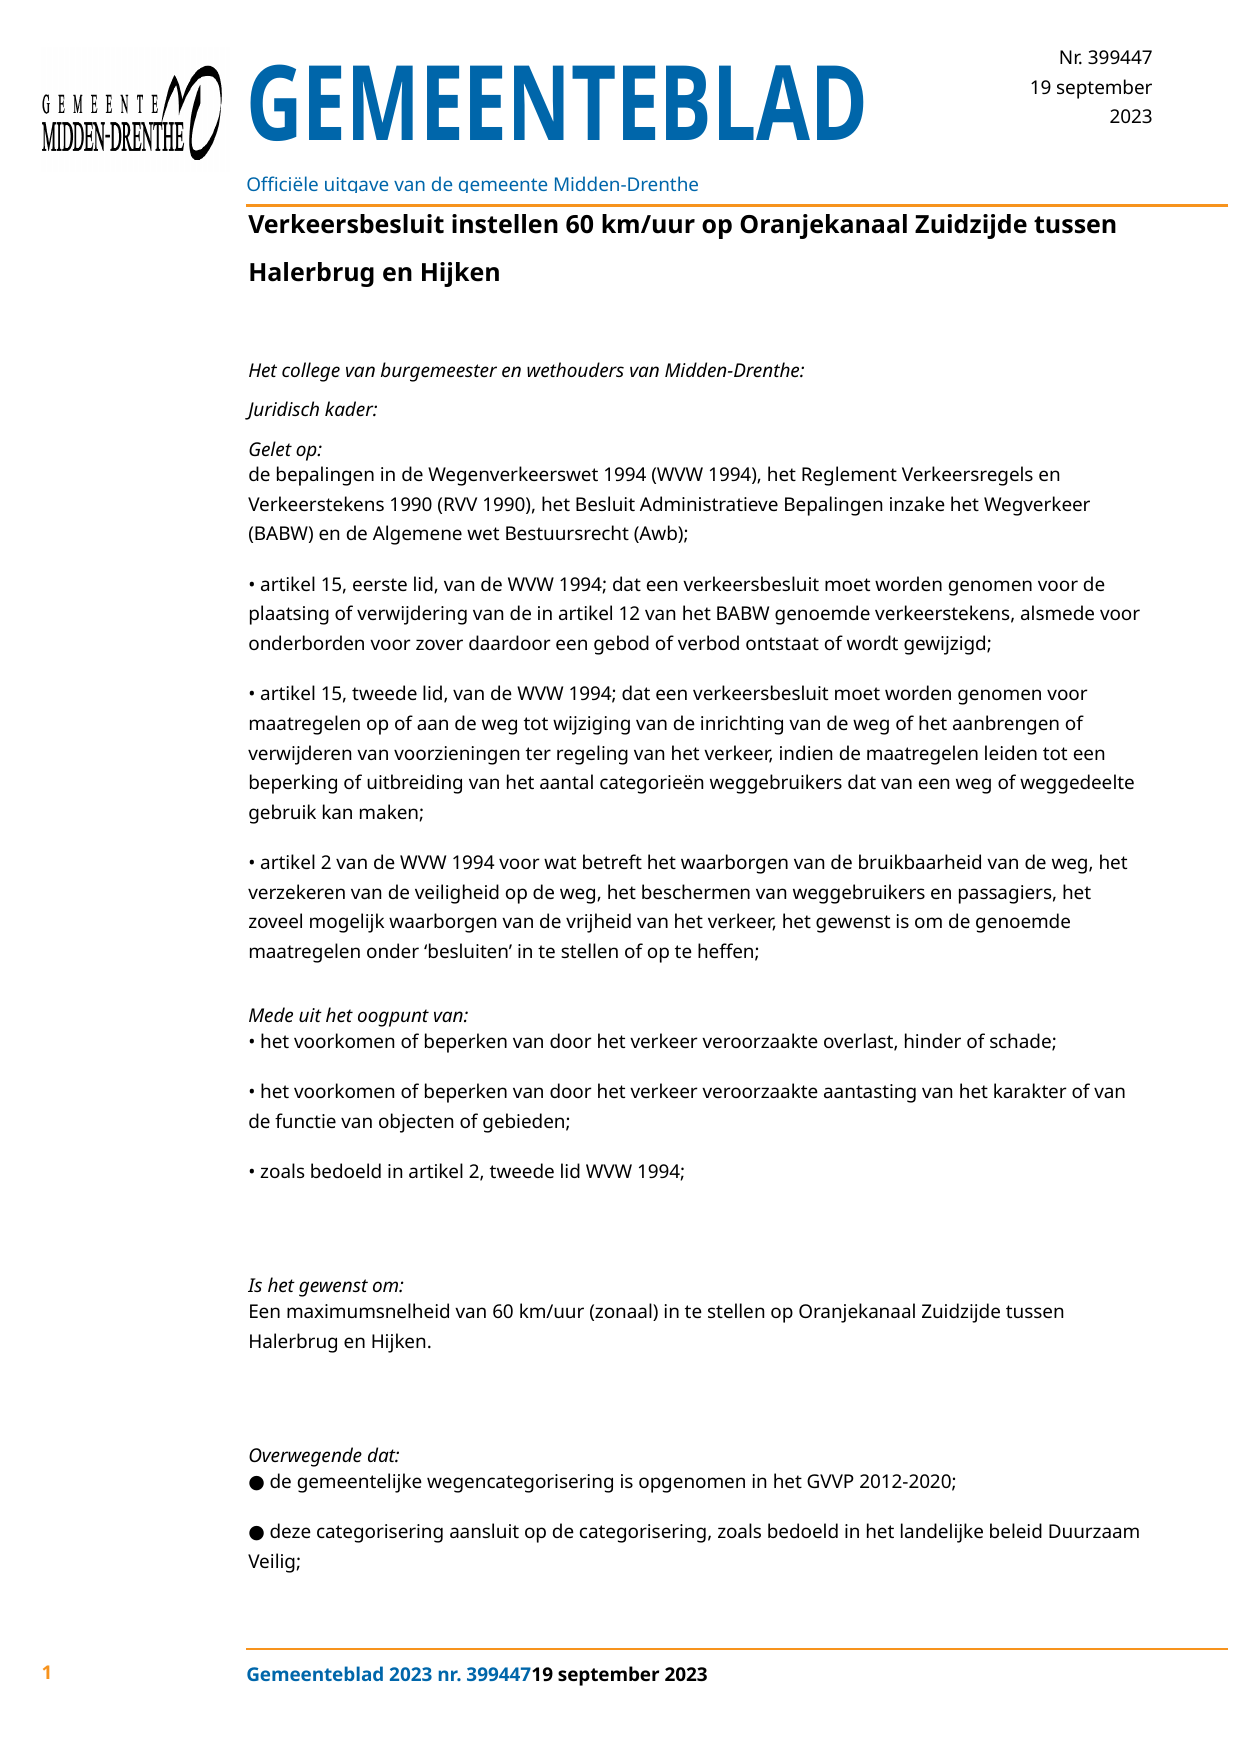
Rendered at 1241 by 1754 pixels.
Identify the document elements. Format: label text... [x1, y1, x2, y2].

text • artikel 15, tweede lid, van de WVW 1994; dat een verkeersbesluit moet worden genomen voor maatregelen op of aan de weg tot wijziging van de inrichting van de weg of het aanbrengen of verwijderen van voorzieningen ter regeling van het verkeer, indien de maatregelen leiden tot een beperking of uitbreiding van het aantal categorieën weggebruikers dat van een weg of weggedeelte gebruik kan maken; [248, 681, 1152, 825]
text • het voorkomen of beperken van door het verkeer veroorzaakte aantasting van het karakter of van de functie van objecten of gebieden; [248, 1078, 1152, 1133]
text ● de gemeentelijke wegencategorisering is opgenomen in het GVVP 2012-2020; [248, 1468, 1152, 1494]
text • zoals bedoeld in artikel 2, tweede lid WVW 1994; [248, 1158, 1152, 1184]
text • artikel 15, eerste lid, van de WVW 1994; dat een verkeersbesluit moet worden genomen voor de plaatsing of verwijdering van de in artikel 12 van het BABW genoemde verkeerstekens, alsmede voor onderborden voor zover daardoor een gebod of verbod ontstaat of wordt gewijzigd; [248, 571, 1152, 656]
text de bepalingen in de Wegenverkeerswet 1994 (WVW 1994), het Reglement Verkeersregels en Verkeerstekens 1990 (RVV 1990), het Besluit Administratieve Bepalingen inzake het Wegverkeer (BABW) en de Algemene wet Bestuursrecht (Awb); [248, 461, 1152, 546]
text Is het gewenst om: [248, 1273, 1152, 1298]
text • het voorkomen of beperken van door het verkeer veroorzaakte overlast, hinder of schade; [248, 1028, 1152, 1053]
text Verkeersbesluit instellen 60 km/uur op Oranjekanaal Zuidzijde tussen Halerbrug en Hijken [248, 207, 1152, 288]
text Gelet op: [248, 436, 1152, 461]
text Het college van burgemeester en wethouders van Midden-Drenthe: [248, 357, 1152, 383]
picture [41, 47, 231, 172]
text • artikel 2 van de WVW 1994 voor wat betreft het waarborgen van de bruikbaarheid van de weg, het verzekeren van de veiligheid op de weg, het beschermen van weggebruikers en passagiers, het zoveel mogelijk waarborgen van de vrijheid van het verkeer, het gewenst is om de genoemde maatregelen onder ‘besluiten’ in te stellen of op te heffen; [248, 849, 1152, 964]
text Juridisch kader: [248, 396, 1152, 422]
text ● deze categorisering aansluit op de categorisering, zoals bedoeld in het landelijke beleid Duurzaam Veilig; [248, 1518, 1152, 1574]
text Mede uit het oogpunt van: [248, 1002, 1152, 1028]
text Overwegende dat: [248, 1442, 1152, 1468]
text Een maximumsnelheid van 60 km/uur (zonaal) in te stellen op Oranjekanaal Zuidzijde tussen Halerbrug en Hijken. [248, 1298, 1152, 1354]
